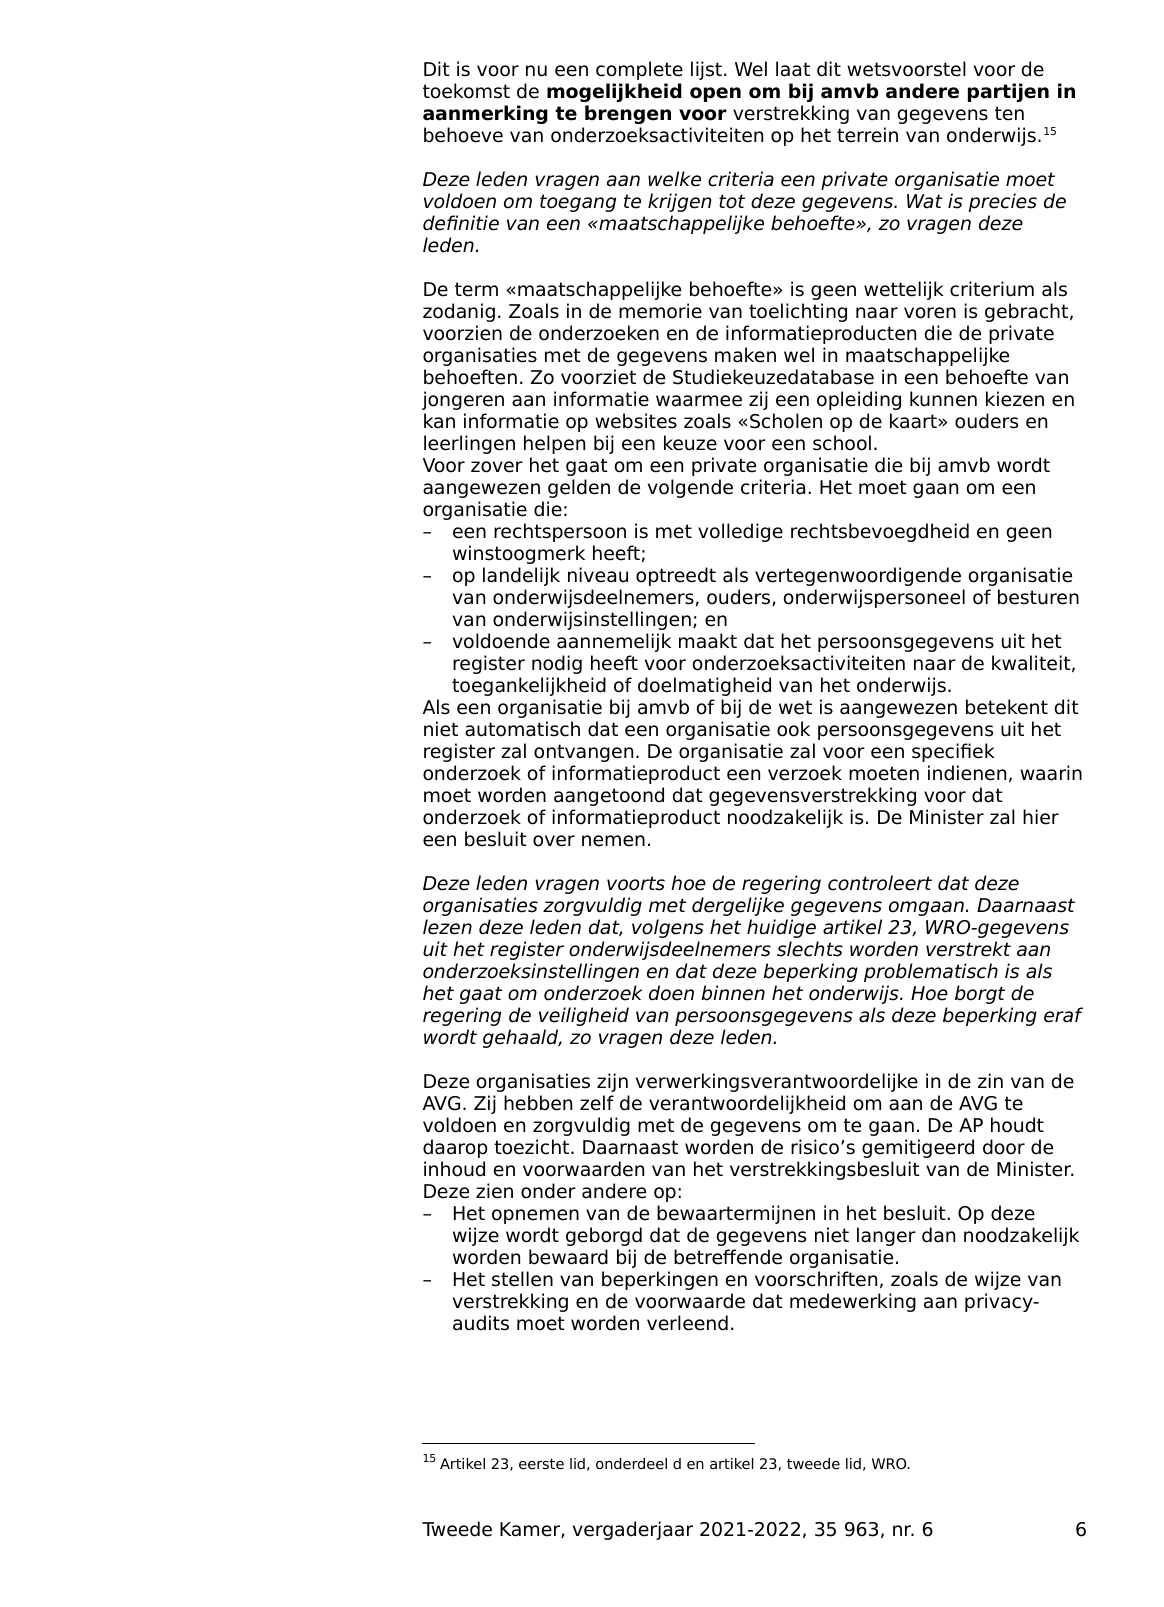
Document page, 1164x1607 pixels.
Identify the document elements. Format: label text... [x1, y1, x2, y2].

text – voldoende aannemelijk maakt dat het persoonsgegevens uit het register nodig heeft voor onderzoeksactiviteiten naar de kwaliteit, toegankelijkheid of doelmatigheid van het onderwijs. [422, 631, 1087, 697]
text Deze organisaties zijn verwerkingsverantwoordelijke in de zin van de AVG. Zij hebben zelf de verantwoordelijkheid om aan de AVG te voldoen en zorgvuldig met de gegevens om te gaan. De AP houdt daarop toezicht. Daarnaast worden de risico’s gemitigeerd door de inhoud en voorwaarden van het verstrekkingsbesluit van de Minister. Deze zien onder andere op: [422, 1071, 1087, 1203]
text Dit is voor nu een complete lijst. Wel laat dit wetsvoorstel voor de toekomst de mogelijkheid open om bij amvb andere partijen in aanmerking te brengen voor verstrekking van gegevens ten behoeve van onderzoeksactiviteiten op het terrein van onderwijs. [422, 59, 1087, 147]
text De term «maatschappelijke behoefte» is geen wettelijk criterium als zodanig. Zoals in de memorie van toelichting naar voren is gebracht, voorzien de onderzoeken en de informatieproducten die de private organisaties met de gegevens maken wel in maatschappelijke behoeften. Zo voorziet de Studiekeuzedatabase in een behoefte van jongeren aan informatie waarmee zij een opleiding kunnen kiezen en kan informatie op websites zoals «Scholen op de kaart» ouders en leerlingen helpen bij een keuze voor een school. [422, 279, 1087, 455]
text – op landelijk niveau optreedt als vertegenwoordigende organisatie van onderwijsdeelnemers, ouders, onderwijspersoneel of besturen van onderwijsinstellingen; en [422, 565, 1087, 631]
text Als een organisatie bij amvb of bij de wet is aangewezen betekent dit niet automatisch dat een organisatie ook persoonsgegevens uit het register zal ontvangen. De organisatie zal voor een specifiek onderzoek of informatieproduct een verzoek moeten indienen, waarin moet worden aangetoond dat gegevensverstrekking voor dat onderzoek of informatieproduct noodzakelijk is. De Minister zal hier een besluit over nemen. [422, 697, 1087, 851]
text Deze leden vragen voorts hoe de regering controleert dat deze organisaties zorgvuldig met dergelijke gegevens omgaan. Daarnaast lezen deze leden dat, volgens het huidige artikel 23, WRO-gegevens uit het register onderwijsdeelnemers slechts worden verstrekt aan onderzoeksinstellingen en dat deze beperking problematisch is als het gaat om onderzoek doen binnen het onderwijs. Hoe borgt de regering de veiligheid van persoonsgegevens als deze beperking eraf wordt gehaald, zo vragen deze leden. [422, 873, 1087, 1049]
text Deze leden vragen aan welke criteria een private organisatie moet voldoen om toegang te krijgen tot deze gegevens. Wat is precies de definitie van een «maatschappelijke behoefte», zo vragen deze leden. [422, 169, 1087, 257]
text – Het opnemen van de bewaartermijnen in het besluit. Op deze wijze wordt geborgd dat de gegevens niet langer dan noodzakelijk worden bewaard bij de betreffende organisatie. [422, 1203, 1087, 1269]
text Artikel 23, eerste lid, onderdeel d en artikel 23, tweede lid, WRO. [422, 1452, 1087, 1474]
text – een rechtspersoon is met volledige rechtsbevoegdheid en geen winstoogmerk heeft; [422, 521, 1087, 565]
text – Het stellen van beperkingen en voorschriften, zoals de wijze van verstrekking en de voorwaarde dat medewerking aan privacy-audits moet worden verleend. [422, 1269, 1087, 1335]
text Voor zover het gaat om een private organisatie die bij amvb wordt aangewezen gelden de volgende criteria. Het moet gaan om een organisatie die: [422, 455, 1087, 521]
